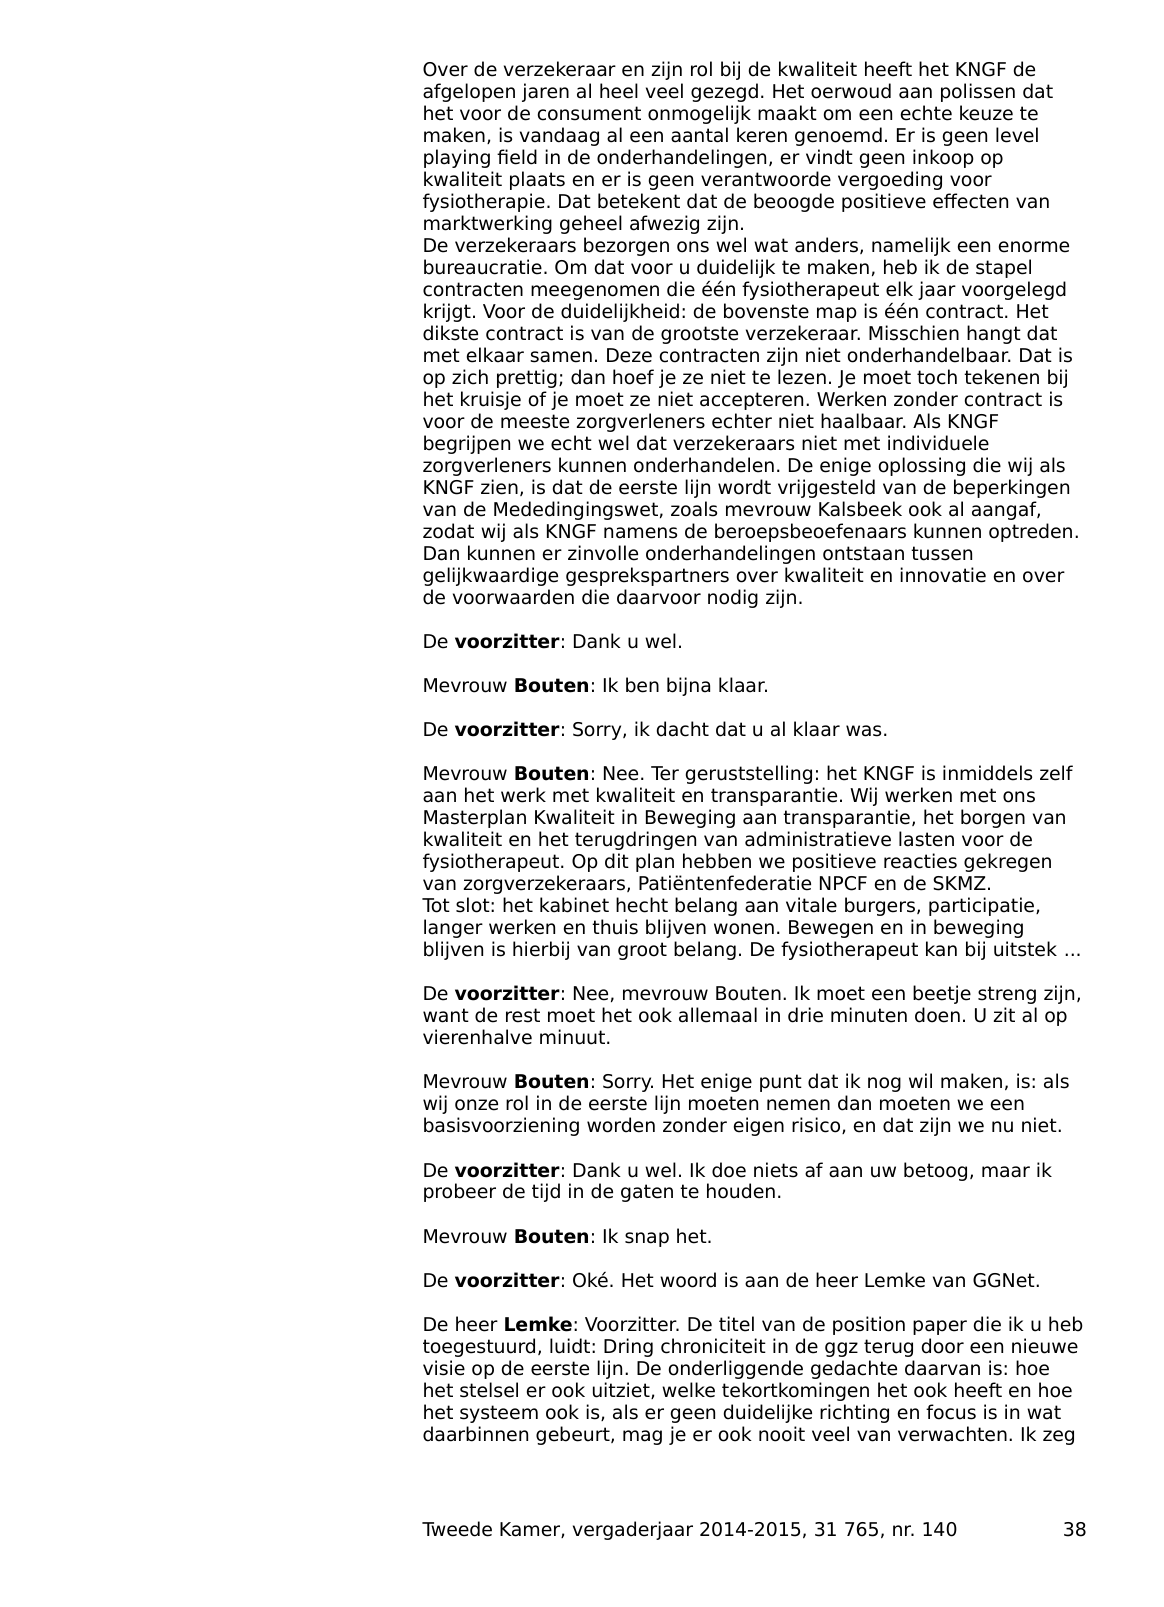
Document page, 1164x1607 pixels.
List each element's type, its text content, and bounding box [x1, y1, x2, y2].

text De heer Lemke: Voorzitter. De titel van de position paper die ik u heb toegestuurd, luidt: Dring chroniciteit in de ggz terug door een nieuwe visie op de eerste lijn. De onderliggende gedachte daarvan is: hoe het stelsel er ook uitziet, welke tekortkomingen het ook heeft en hoe het systeem ook is, als er geen duidelijke richting en focus is in wat daarbinnen gebeurt, mag je er ook nooit veel van verwachten. Ik zeg [422, 1314, 1087, 1446]
text Over de verzekeraar en zijn rol bij de kwaliteit heeft het KNGF de afgelopen jaren al heel veel gezegd. Het oerwoud aan polissen dat het voor de consument onmogelijk maakt om een echte keuze te maken, is vandaag al een aantal keren genoemd. Er is geen level playing field in de onderhandelingen, er vindt geen inkoop op kwaliteit plaats en er is geen verantwoorde vergoeding voor fysiotherapie. Dat betekent dat de beoogde positieve effecten van marktwerking geheel afwezig zijn. [422, 59, 1087, 235]
text Mevrouw Bouten: Ik ben bijna klaar. [422, 675, 1087, 697]
text De voorzitter: Nee, mevrouw Bouten. Ik moet een beetje streng zijn, want de rest moet het ook allemaal in drie minuten doen. U zit al op vierenhalve minuut. [422, 983, 1087, 1049]
text De voorzitter: Dank u wel. Ik doe niets af aan uw betoog, maar ik probeer de tijd in de gaten te houden. [422, 1159, 1087, 1203]
text Mevrouw Bouten: Sorry. Het enige punt dat ik nog wil maken, is: als wij onze rol in de eerste lijn moeten nemen dan moeten we een basisvoorziening worden zonder eigen risico, en dat zijn we nu niet. [422, 1071, 1087, 1137]
text De voorzitter: Sorry, ik dacht dat u al klaar was. [422, 719, 1087, 741]
text Mevrouw Bouten: Ik snap het. [422, 1226, 1087, 1248]
text De voorzitter: Oké. Het woord is aan de heer Lemke van GGNet. [422, 1270, 1087, 1292]
text De verzekeraars bezorgen ons wel wat anders, namelijk een enorme bureaucratie. Om dat voor u duidelijk te maken, heb ik de stapel contracten meegenomen die één fysiotherapeut elk jaar voorgelegd krijgt. Voor de duidelijkheid: de bovenste map is één contract. Het dikste contract is van de grootste verzekeraar. Misschien hangt dat met elkaar samen. Deze contracten zijn niet onderhandelbaar. Dat is op zich prettig; dan hoef je ze niet te lezen. Je moet toch tekenen bij het kruisje of je moet ze niet accepteren. Werken zonder contract is voor de meeste zorgverleners echter niet haalbaar. Als KNGF begrijpen we echt wel dat verzekeraars niet met individuele zorgverleners kunnen onderhandelen. De enige oplossing die wij als KNGF zien, is dat de eerste lijn wordt vrijgesteld van de beperkingen van de Mededingingswet, zoals mevrouw Kalsbeek ook al aangaf, zodat wij als KNGF namens de beroepsbeoefenaars kunnen optreden. Dan kunnen er zinvolle onderhandelingen ontstaan tussen gelijkwaardige gesprekspartners over kwaliteit en innovatie en over de voorwaarden die daarvoor nodig zijn. [422, 235, 1087, 608]
text Mevrouw Bouten: Nee. Ter geruststelling: het KNGF is inmiddels zelf aan het werk met kwaliteit en transparantie. Wij werken met ons Masterplan Kwaliteit in Beweging aan transparantie, het borgen van kwaliteit en het terugdringen van administratieve lasten voor de fysiotherapeut. Op dit plan hebben we positieve reacties gekregen van zorgverzekeraars, Patiëntenfederatie NPCF en de SKMZ. [422, 763, 1087, 895]
text Tot slot: het kabinet hecht belang aan vitale burgers, participatie, langer werken en thuis blijven wonen. Bewegen en in beweging blijven is hierbij van groot belang. De fysiotherapeut kan bij uitstek ... [422, 895, 1087, 961]
text De voorzitter: Dank u wel. [422, 631, 1087, 653]
